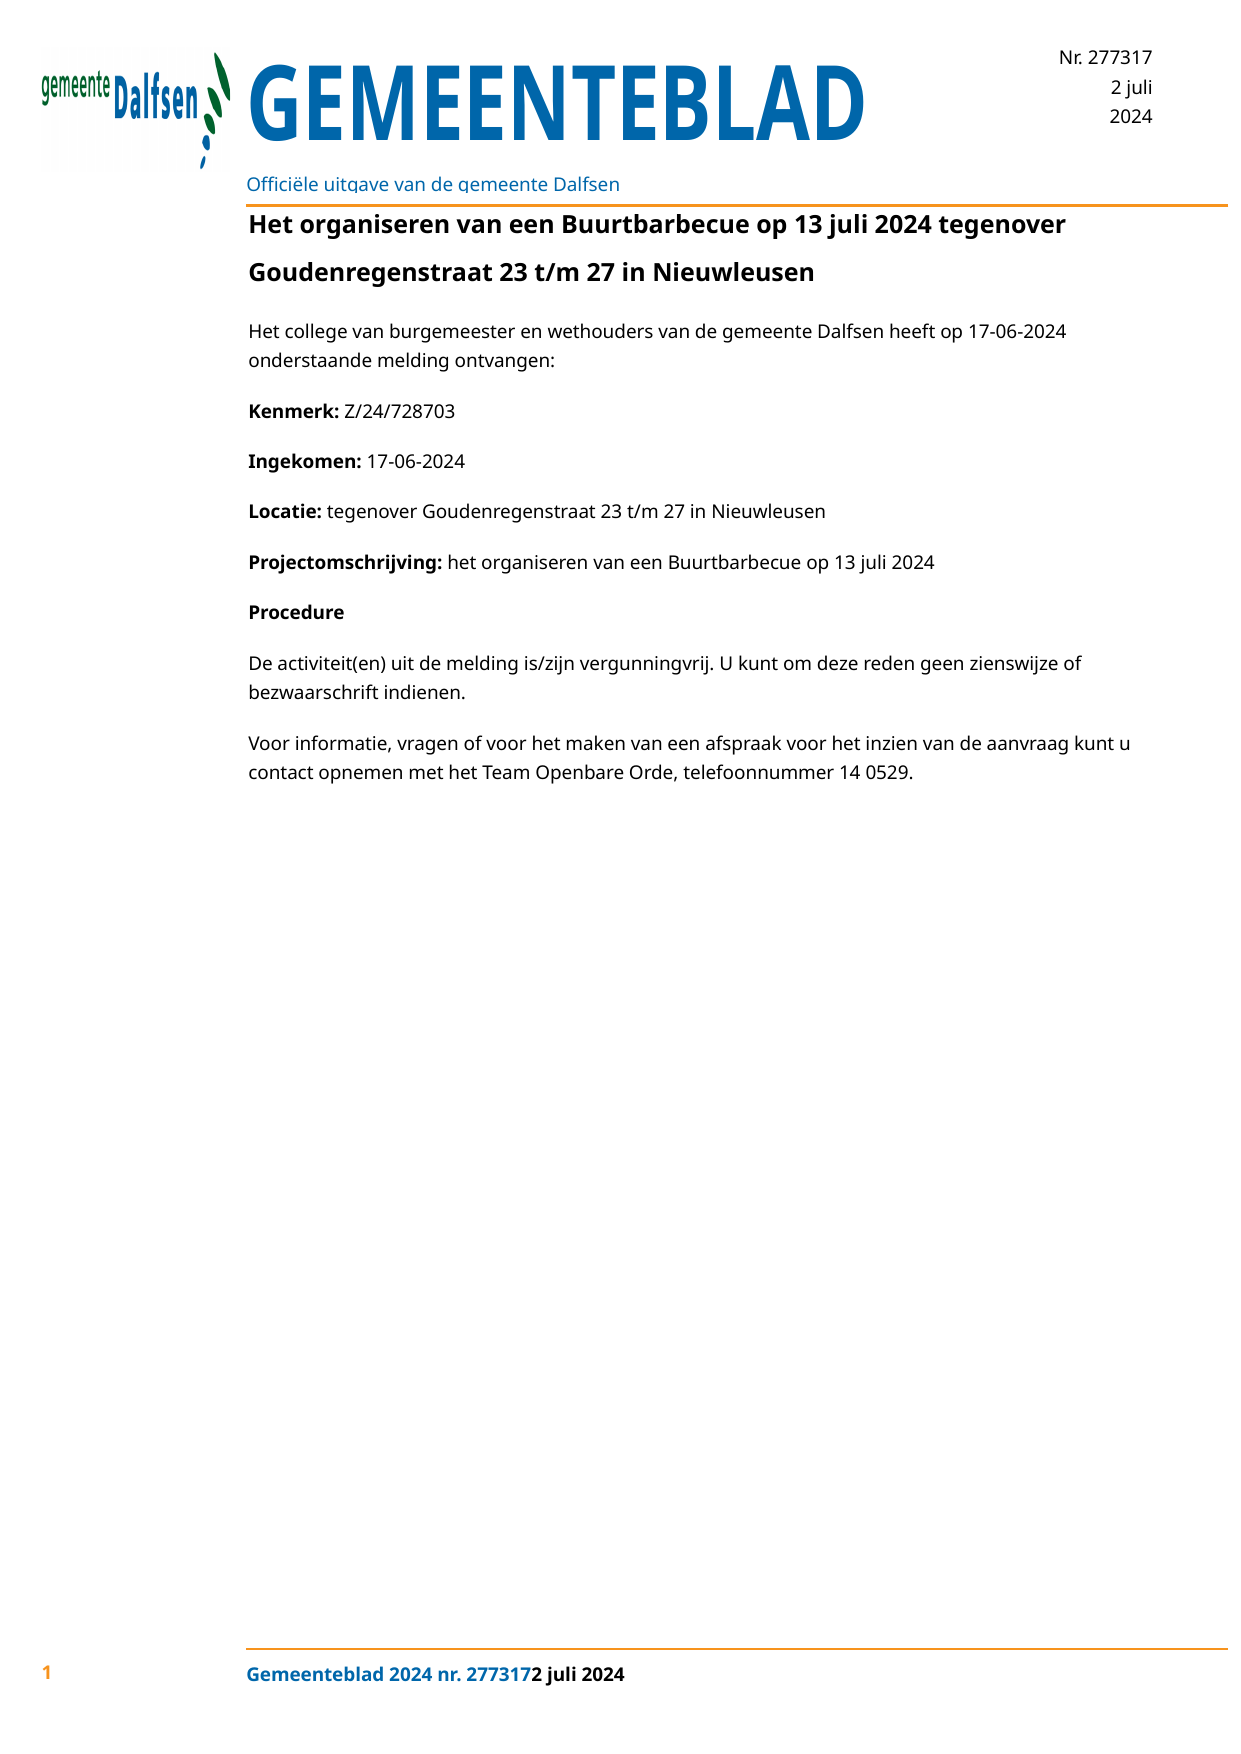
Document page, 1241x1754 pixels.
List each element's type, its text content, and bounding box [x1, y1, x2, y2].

text Het college van burgemeester en wethouders van de gemeente Dalfsen heeft op 17-06-2024 onderstaande melding ontvangen: [248, 318, 1152, 373]
text Projectomschrijving: het organiseren van een Buurtbarbecue op 13 juli 2024 [248, 549, 1152, 575]
text De activiteit(en) uit de melding is/zijn vergunningvrij. U kunt om deze reden geen zienswijze of bezwaarschrift indienen. [248, 650, 1152, 705]
text Voor informatie, vragen of voor het maken van een afspraak voor het inzien van de aanvraag kunt u contact opnemen met het Team Openbare Orde, telefoonnummer 14 0529. [248, 730, 1152, 785]
text Locatie: tegenover Goudenregenstraat 23 t/m 27 in Nieuwleusen [248, 499, 1152, 524]
text Ingekomen: 17-06-2024 [248, 448, 1152, 474]
text Het organiseren van een Buurtbarbecue op 13 juli 2024 tegenover Goudenregenstraat 23 t/m 27 in Nieuwleusen [248, 207, 1152, 288]
text Kenmerk: Z/24/728703 [248, 398, 1152, 424]
text Procedure [248, 599, 1152, 625]
picture [41, 47, 231, 172]
